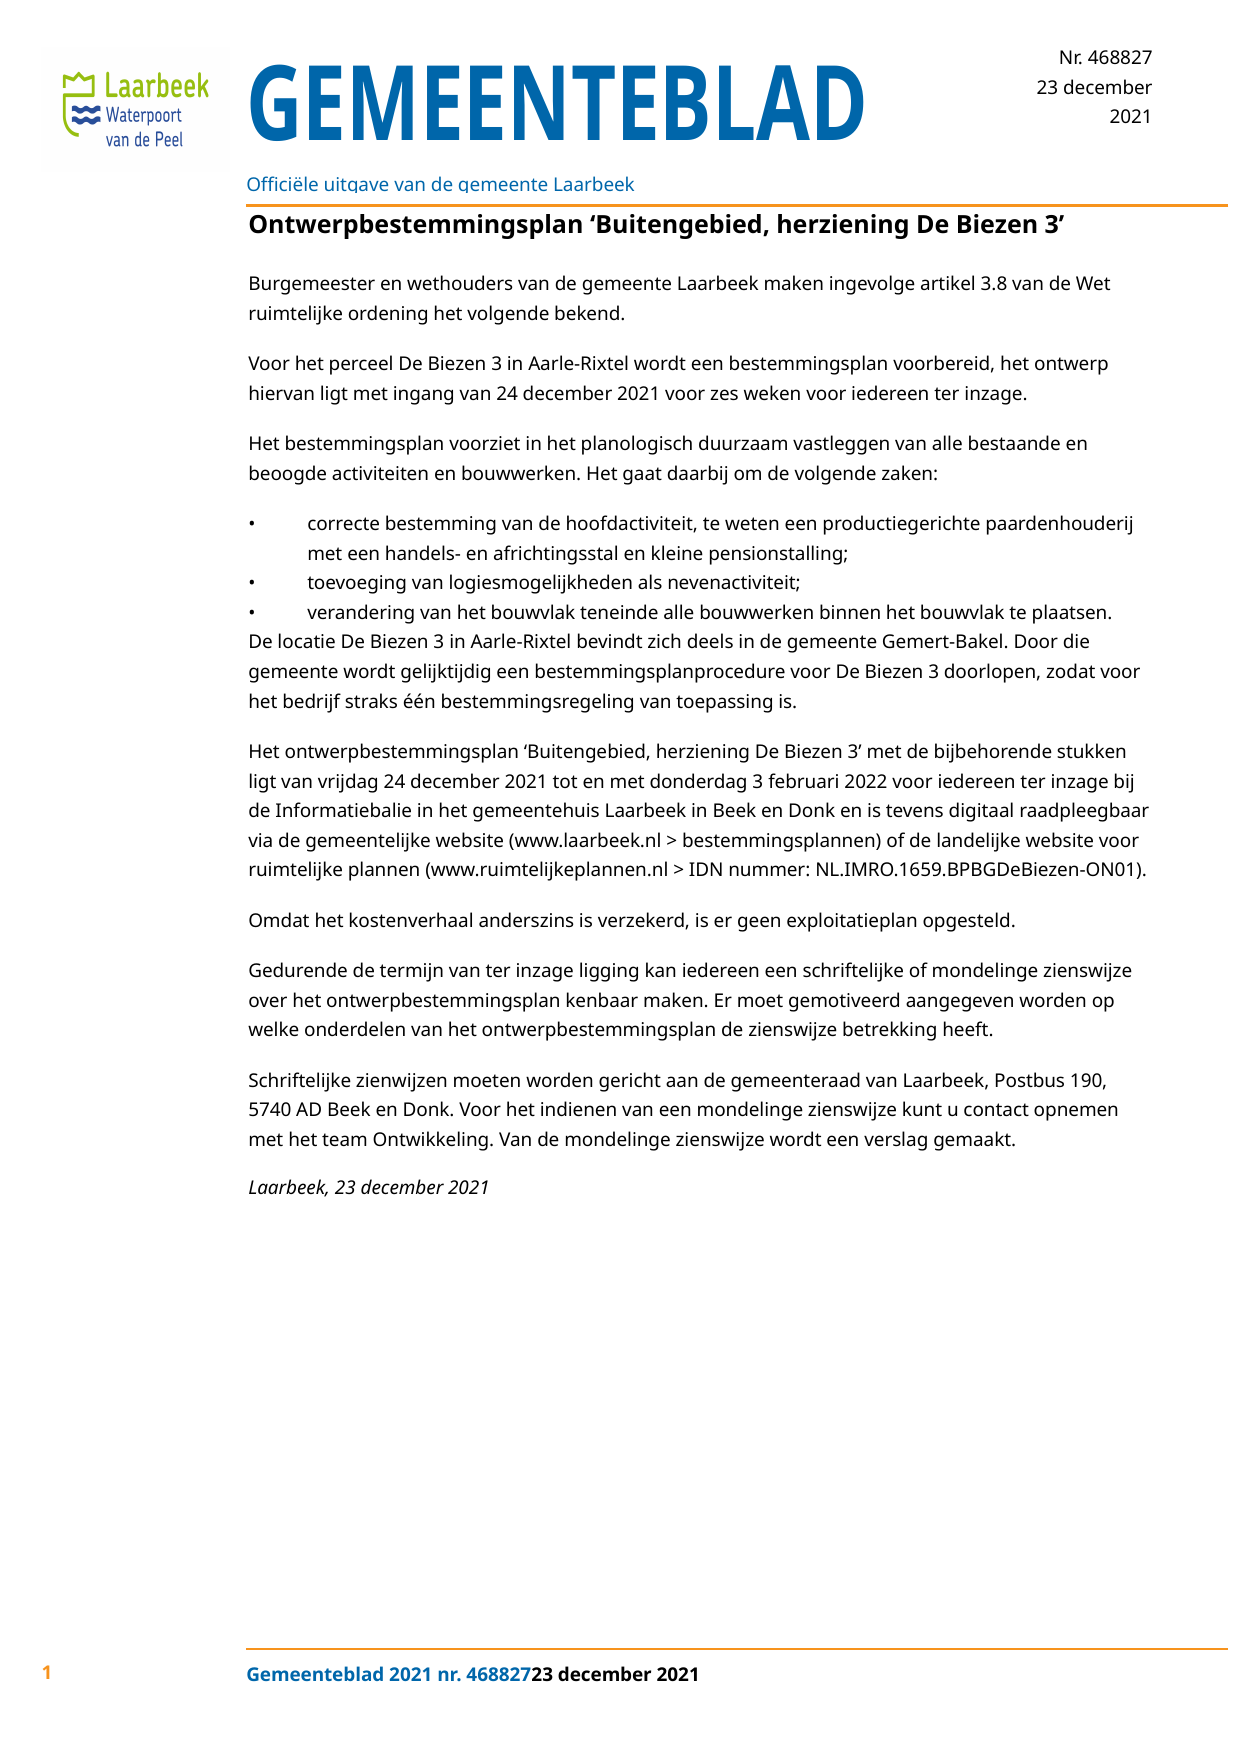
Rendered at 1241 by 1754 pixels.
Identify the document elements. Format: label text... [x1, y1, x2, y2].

text Burgemeester en wethouders van de gemeente Laarbeek maken ingevolge artikel 3.8 van de Wet ruimtelijke ordening het volgende bekend. [248, 270, 1152, 326]
text De locatie De Biezen 3 in Aarle-Rixtel bevindt zich deels in de gemeente Gemert-Bakel. Door die gemeente wordt gelijktijdig een bestemmingsplanprocedure voor De Biezen 3 doorlopen, zodat voor het bedrijf straks één bestemmingsregeling van toepassing is. [248, 629, 1152, 713]
picture [41, 47, 231, 172]
list correcte bestemming van de hoofdactiviteit, te weten een productiegerichte paardenhouderij met een handels- en africhtingsstal en kleine pensionstalling; [248, 510, 1152, 566]
text Ontwerpbestemmingsplan ‘Buitengebied, herziening De Biezen 3’ [248, 207, 1152, 241]
text Omdat het kostenverhaal anderszins is verzekerd, is er geen exploitatieplan opgesteld. [248, 907, 1152, 933]
text Laarbeek, 23 december 2021 [248, 1174, 1152, 1200]
list verandering van het bouwvlak teneinde alle bouwwerken binnen het bouwvlak te plaatsen. [248, 599, 1152, 625]
text Gedurende de termijn van ter inzage ligging kan iedereen een schriftelijke of mondelinge zienswijze over het ontwerpbestemmingsplan kenbaar maken. Er moet gemotiveerd aangegeven worden op welke onderdelen van het ontwerpbestemmingsplan de zienswijze betrekking heeft. [248, 957, 1152, 1042]
text Het bestemmingsplan voorziet in het planologisch duurzaam vastleggen van alle bestaande en beoogde activiteiten en bouwwerken. Het gaat daarbij om de volgende zaken: [248, 430, 1152, 486]
text Voor het perceel De Biezen 3 in Aarle-Rixtel wordt een bestemmingsplan voorbereid, het ontwerp hiervan ligt met ingang van 24 december 2021 voor zes weken voor iedereen ter inzage. [248, 350, 1152, 406]
text Het ontwerpbestemmingsplan ‘Buitengebied, herziening De Biezen 3’ met de bijbehorende stukken ligt van vrijdag 24 december 2021 tot en met donderdag 3 februari 2022 voor iedereen ter inzage bij de Informatiebalie in het gemeentehuis Laarbeek in Beek en Donk en is tevens digitaal raadpleegbaar via de gemeentelijke website (www.laarbeek.nl > bestemmingsplannen) of de landelijke website voor ruimtelijke plannen (www.ruimtelijkeplannen.nl > IDN nummer: NL.IMRO.1659.BPBGDeBiezen-ON01). [248, 738, 1152, 882]
text Schriftelijke zienwijzen moeten worden gericht aan de gemeenteraad van Laarbeek, Postbus 190, 5740 AD Beek en Donk. Voor het indienen van een mondelinge zienswijze kunt u contact opnemen met het team Ontwikkeling. Van de mondelinge zienswijze wordt een verslag gemaakt. [248, 1067, 1152, 1152]
list toevoeging van logiesmogelijkheden als nevenactiviteit; [248, 569, 1152, 595]
